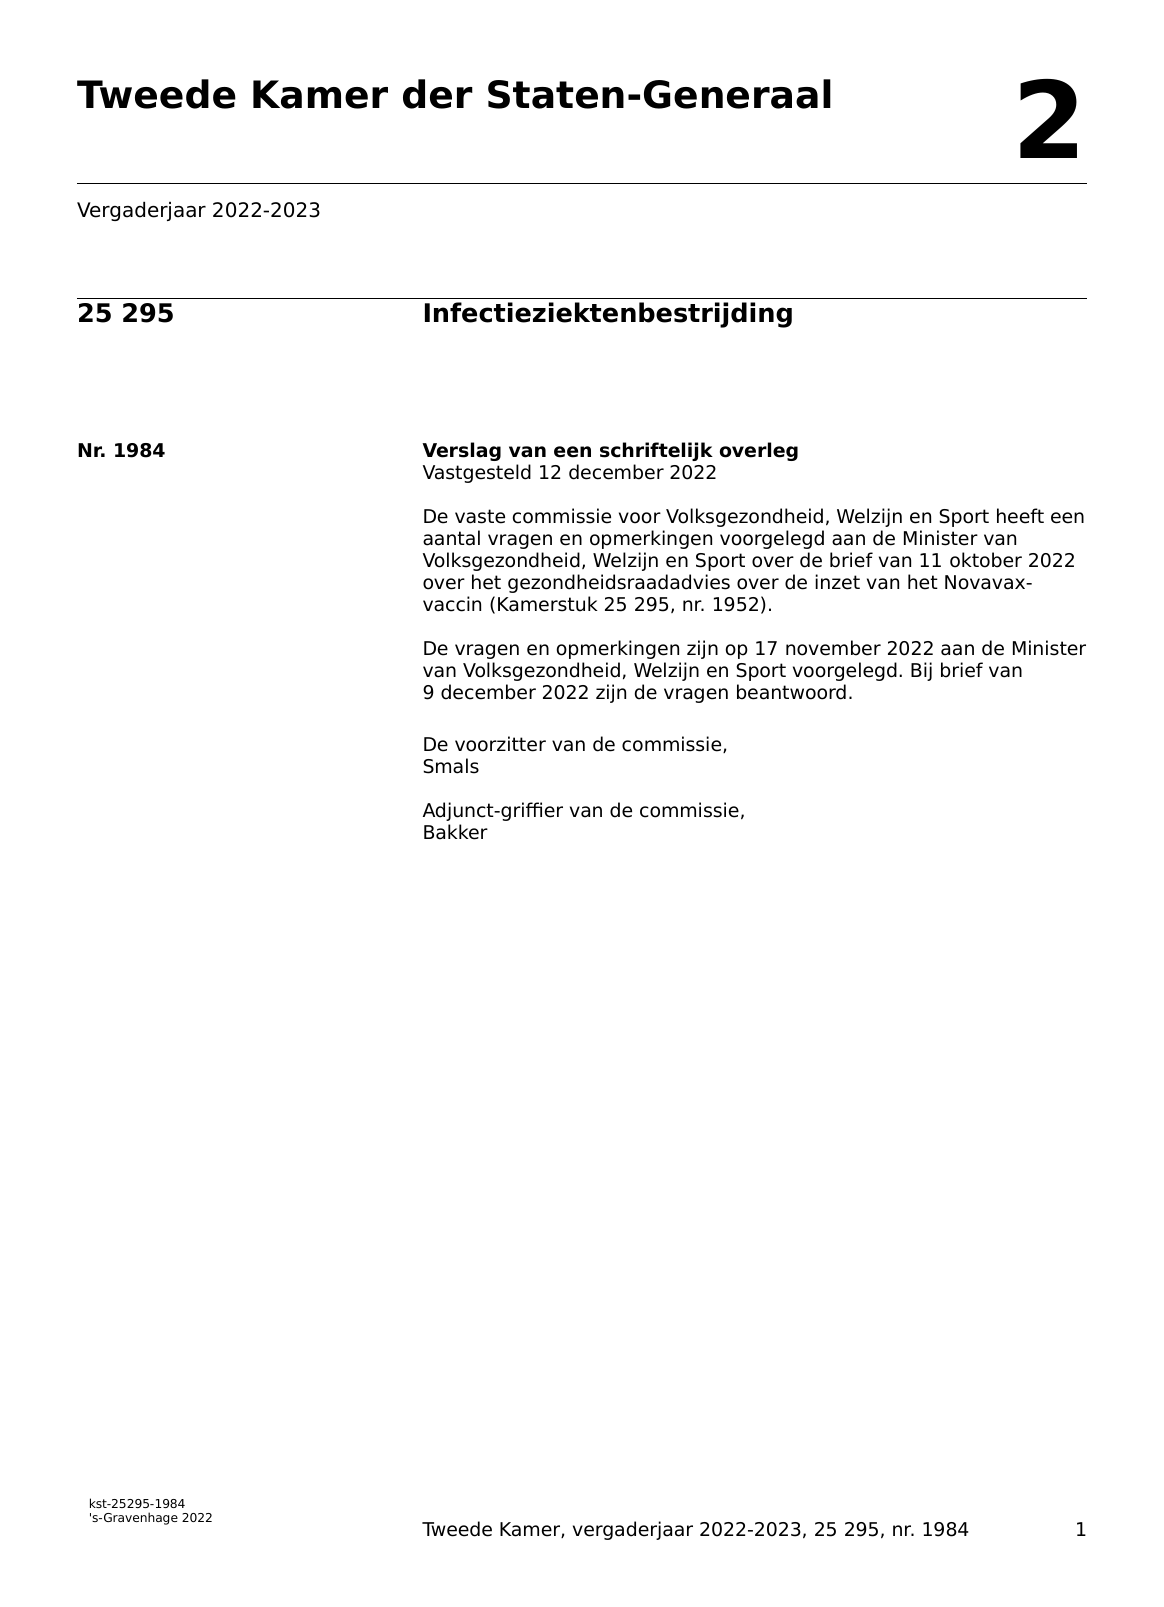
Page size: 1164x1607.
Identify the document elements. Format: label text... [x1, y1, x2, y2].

subtitle Nr. 1984 Verslag van een schriftelijk overleg [77, 440, 1087, 462]
text De voorzitter van de commissie, Smals [422, 734, 1087, 778]
table_header Tweede Kamer der Staten-Generaal [77, 59, 886, 183]
text De vragen en opmerkingen zijn op 17 november 2022 aan de Minister van Volksgezondheid, Welzijn en Sport voorgelegd. Bij brief van 9 december 2022 zijn de vragen beantwoord. [422, 638, 1087, 704]
text De vaste commissie voor Volksgezondheid, Welzijn en Sport heeft een aantal vragen en opmerkingen voorgelegd aan de Minister van Volksgezondheid, Welzijn en Sport over de brief van 11 oktober 2022 over het gezondheidsraadadvies over de inzet van het Novavax-vaccin (Kamerstuk 25 295, nr. 1952). [422, 506, 1087, 616]
text Adjunct-griffier van de commissie, Bakker [422, 800, 1087, 844]
subtitle 25 295 Infectieziektenbestrijding [77, 299, 1087, 329]
text kst-25295-1984 [88, 1497, 323, 1511]
text Vastgesteld 12 december 2022 [422, 462, 1087, 484]
table_cell Vergaderjaar 2022-2023 [77, 184, 1087, 298]
text 's-Gravenhage 2022 [88, 1511, 323, 1525]
table_header 2 [886, 59, 1087, 183]
